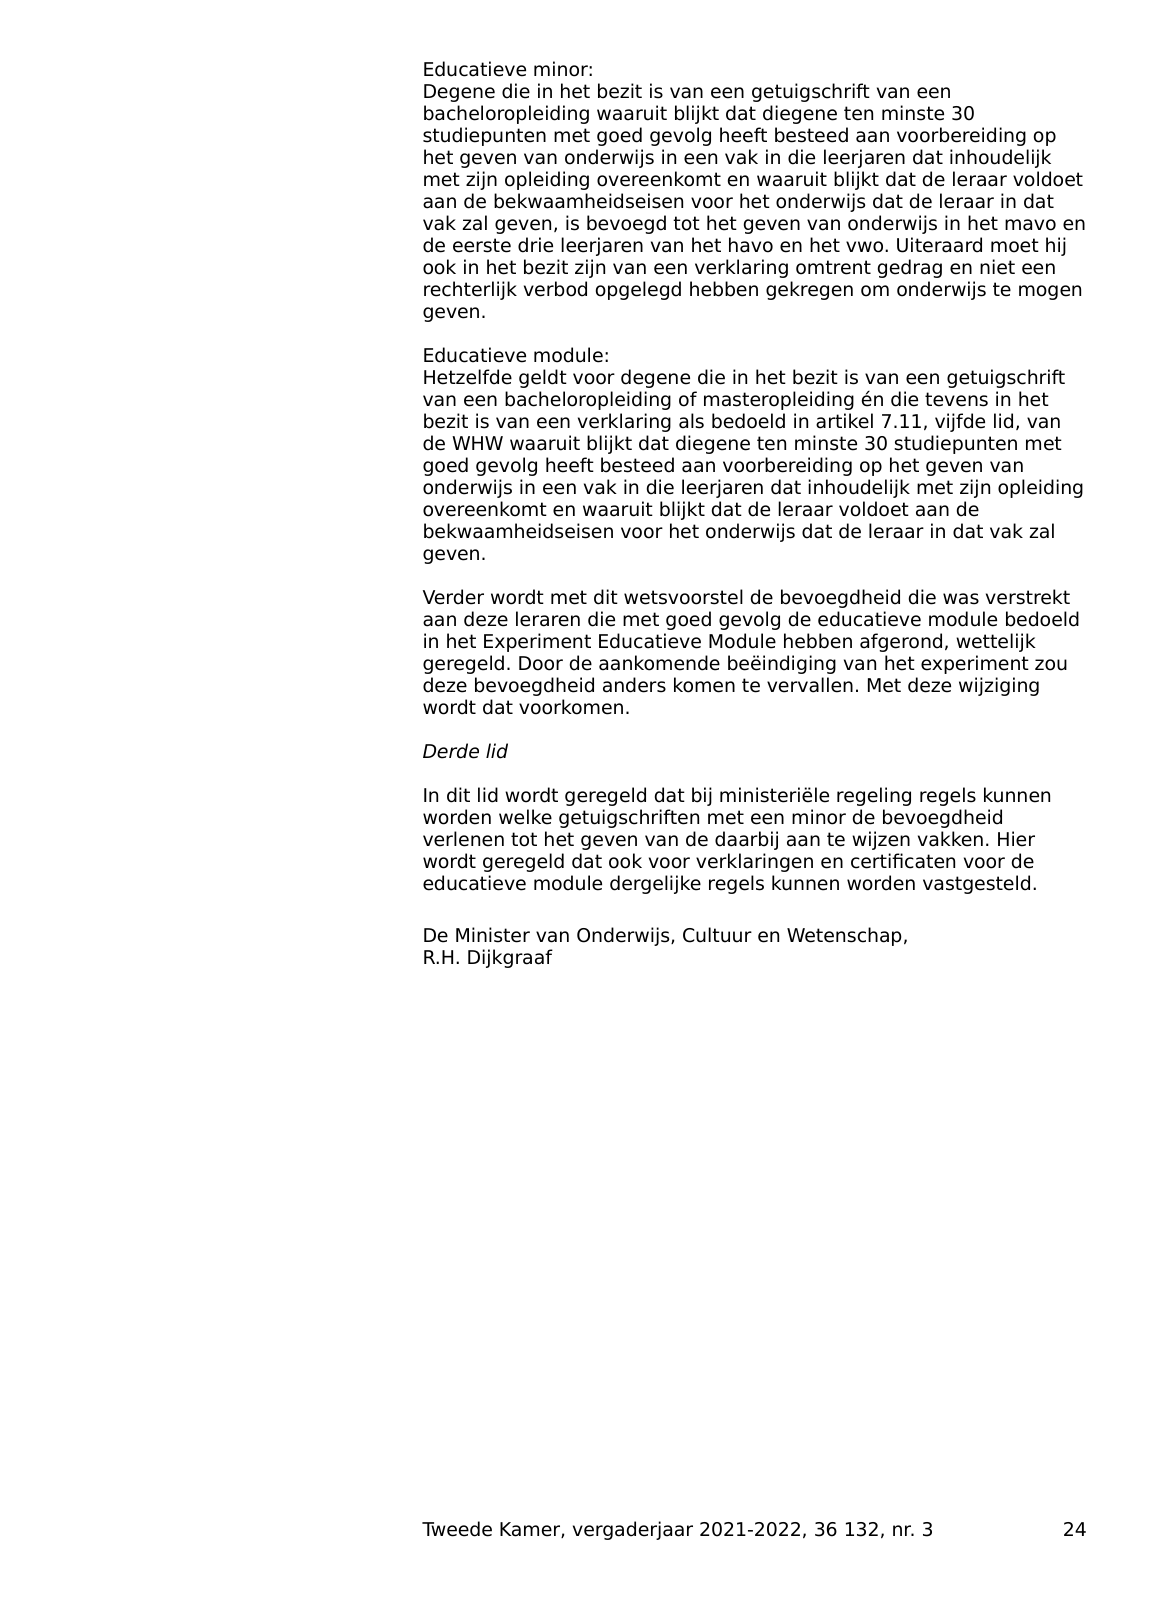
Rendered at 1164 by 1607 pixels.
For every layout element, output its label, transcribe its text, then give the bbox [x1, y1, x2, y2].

text In dit lid wordt geregeld dat bij ministeriële regeling regels kunnen worden welke getuigschriften met een minor de bevoegdheid verlenen tot het geven van de daarbij aan te wijzen vakken. Hier wordt geregeld dat ook voor verklaringen en certificaten voor de educatieve module dergelijke regels kunnen worden vastgesteld. [422, 785, 1087, 895]
text Hetzelfde geldt voor degene die in het bezit is van een getuigschrift van een bacheloropleiding of masteropleiding én die tevens in het bezit is van een verklaring als bedoeld in artikel 7.11, vijfde lid, van de WHW waaruit blijkt dat diegene ten minste 30 studiepunten met goed gevolg heeft besteed aan voorbereiding op het geven van onderwijs in een vak in die leerjaren dat inhoudelijk met zijn opleiding overeenkomt en waaruit blijkt dat de leraar voldoet aan de bekwaamheidseisen voor het onderwijs dat de leraar in dat vak zal geven. [422, 367, 1087, 565]
text De Minister van Onderwijs, Cultuur en Wetenschap, R.H. Dijkgraaf [422, 925, 1087, 969]
text Verder wordt met dit wetsvoorstel de bevoegdheid die was verstrekt aan deze leraren die met goed gevolg de educatieve module bedoeld in het Experiment Educatieve Module hebben afgerond, wettelijk geregeld. Door de aankomende beëindiging van het experiment zou deze bevoegdheid anders komen te vervallen. Met deze wijziging wordt dat voorkomen. [422, 587, 1087, 719]
text Educatieve minor: [422, 59, 1087, 81]
text Educatieve module: [422, 345, 1087, 367]
subtitle Derde lid [422, 741, 1087, 763]
text Degene die in het bezit is van een getuigschrift van een bacheloropleiding waaruit blijkt dat diegene ten minste 30 studiepunten met goed gevolg heeft besteed aan voorbereiding op het geven van onderwijs in een vak in die leerjaren dat inhoudelijk met zijn opleiding overeenkomt en waaruit blijkt dat de leraar voldoet aan de bekwaamheidseisen voor het onderwijs dat de leraar in dat vak zal geven, is bevoegd tot het geven van onderwijs in het mavo en de eerste drie leerjaren van het havo en het vwo. Uiteraard moet hij ook in het bezit zijn van een verklaring omtrent gedrag en niet een rechterlijk verbod opgelegd hebben gekregen om onderwijs te mogen geven. [422, 81, 1087, 323]
